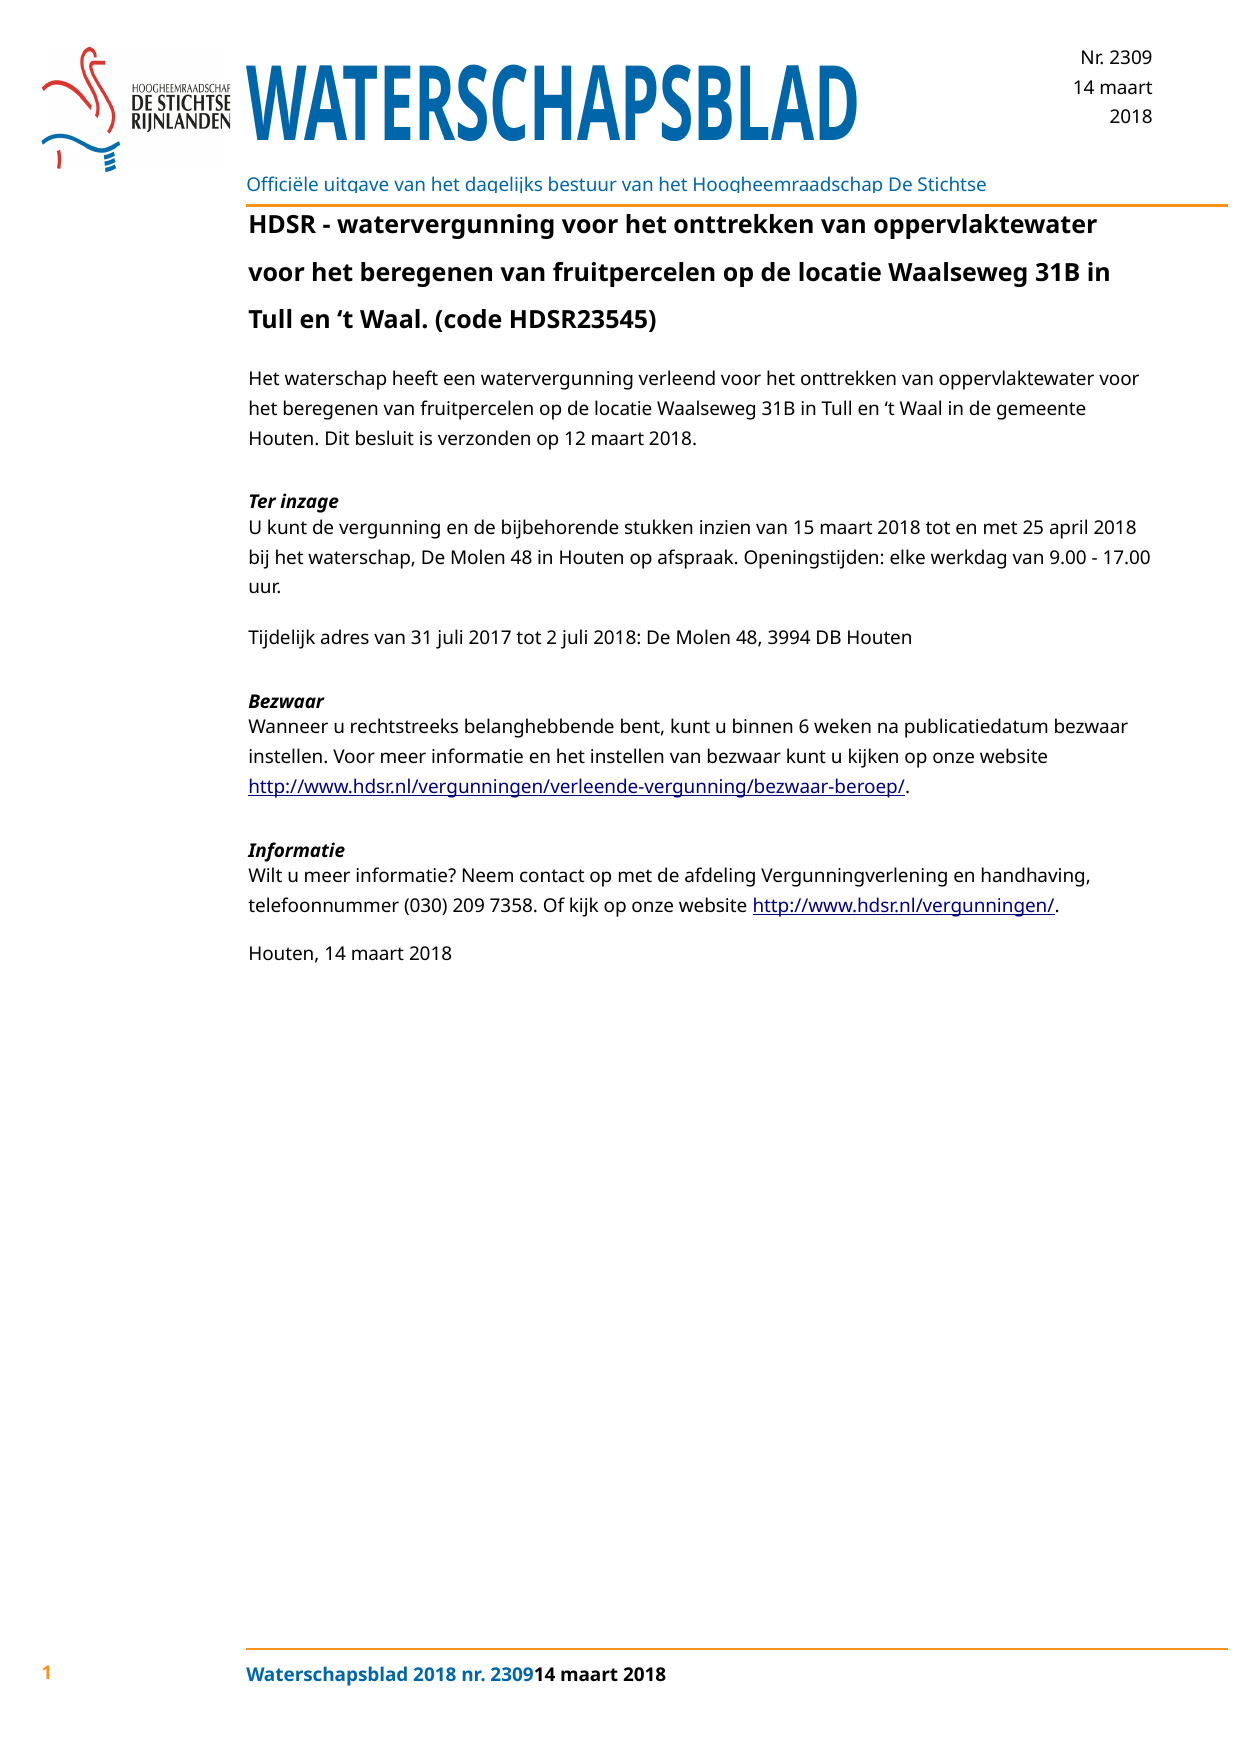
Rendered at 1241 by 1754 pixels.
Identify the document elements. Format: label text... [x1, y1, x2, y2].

picture [41, 47, 231, 172]
text Tijdelijk adres van 31 juli 2017 tot 2 juli 2018: De Molen 48, 3994 DB Houten [248, 624, 1152, 650]
text HDSR - watervergunning voor het onttrekken van oppervlaktewater voor het beregenen van fruitpercelen op de locatie Waalseweg 31B in Tull en ‘t Waal. (code HDSR23545) [248, 207, 1152, 336]
text Het waterschap heeft een watervergunning verleend voor het onttrekken van oppervlaktewater voor het beregenen van fruitpercelen op de locatie Waalseweg 31B in Tull en ‘t Waal in de gemeente Houten. Dit besluit is verzonden op 12 maart 2018. [248, 366, 1152, 450]
text Houten, 14 maart 2018 [248, 940, 1152, 966]
text Informatie [248, 837, 1152, 862]
text Wilt u meer informatie? Neem contact op met de afdeling Vergunningverlening en handhaving, telefoonnummer (030) 209 7358. Of kijk op onze website http://www.hdsr.nl/vergunningen/. [248, 862, 1152, 918]
text U kunt de vergunning en de bijbehorende stukken inzien van 15 maart 2018 tot en met 25 april 2018 bij het waterschap, De Molen 48 in Houten op afspraak. Openingstijden: elke werkdag van 9.00 - 17.00 uur. [248, 514, 1152, 599]
text Bezwaar [248, 688, 1152, 714]
text Ter inzage [248, 489, 1152, 514]
text Wanneer u rechtstreeks belanghebbende bent, kunt u binnen 6 weken na publicatiedatum bezwaar instellen. Voor meer informatie en het instellen van bezwaar kunt u kijken op onze website http://www.hdsr.nl/vergunningen/verleende-vergunning/bezwaar-beroep/. [248, 714, 1152, 798]
